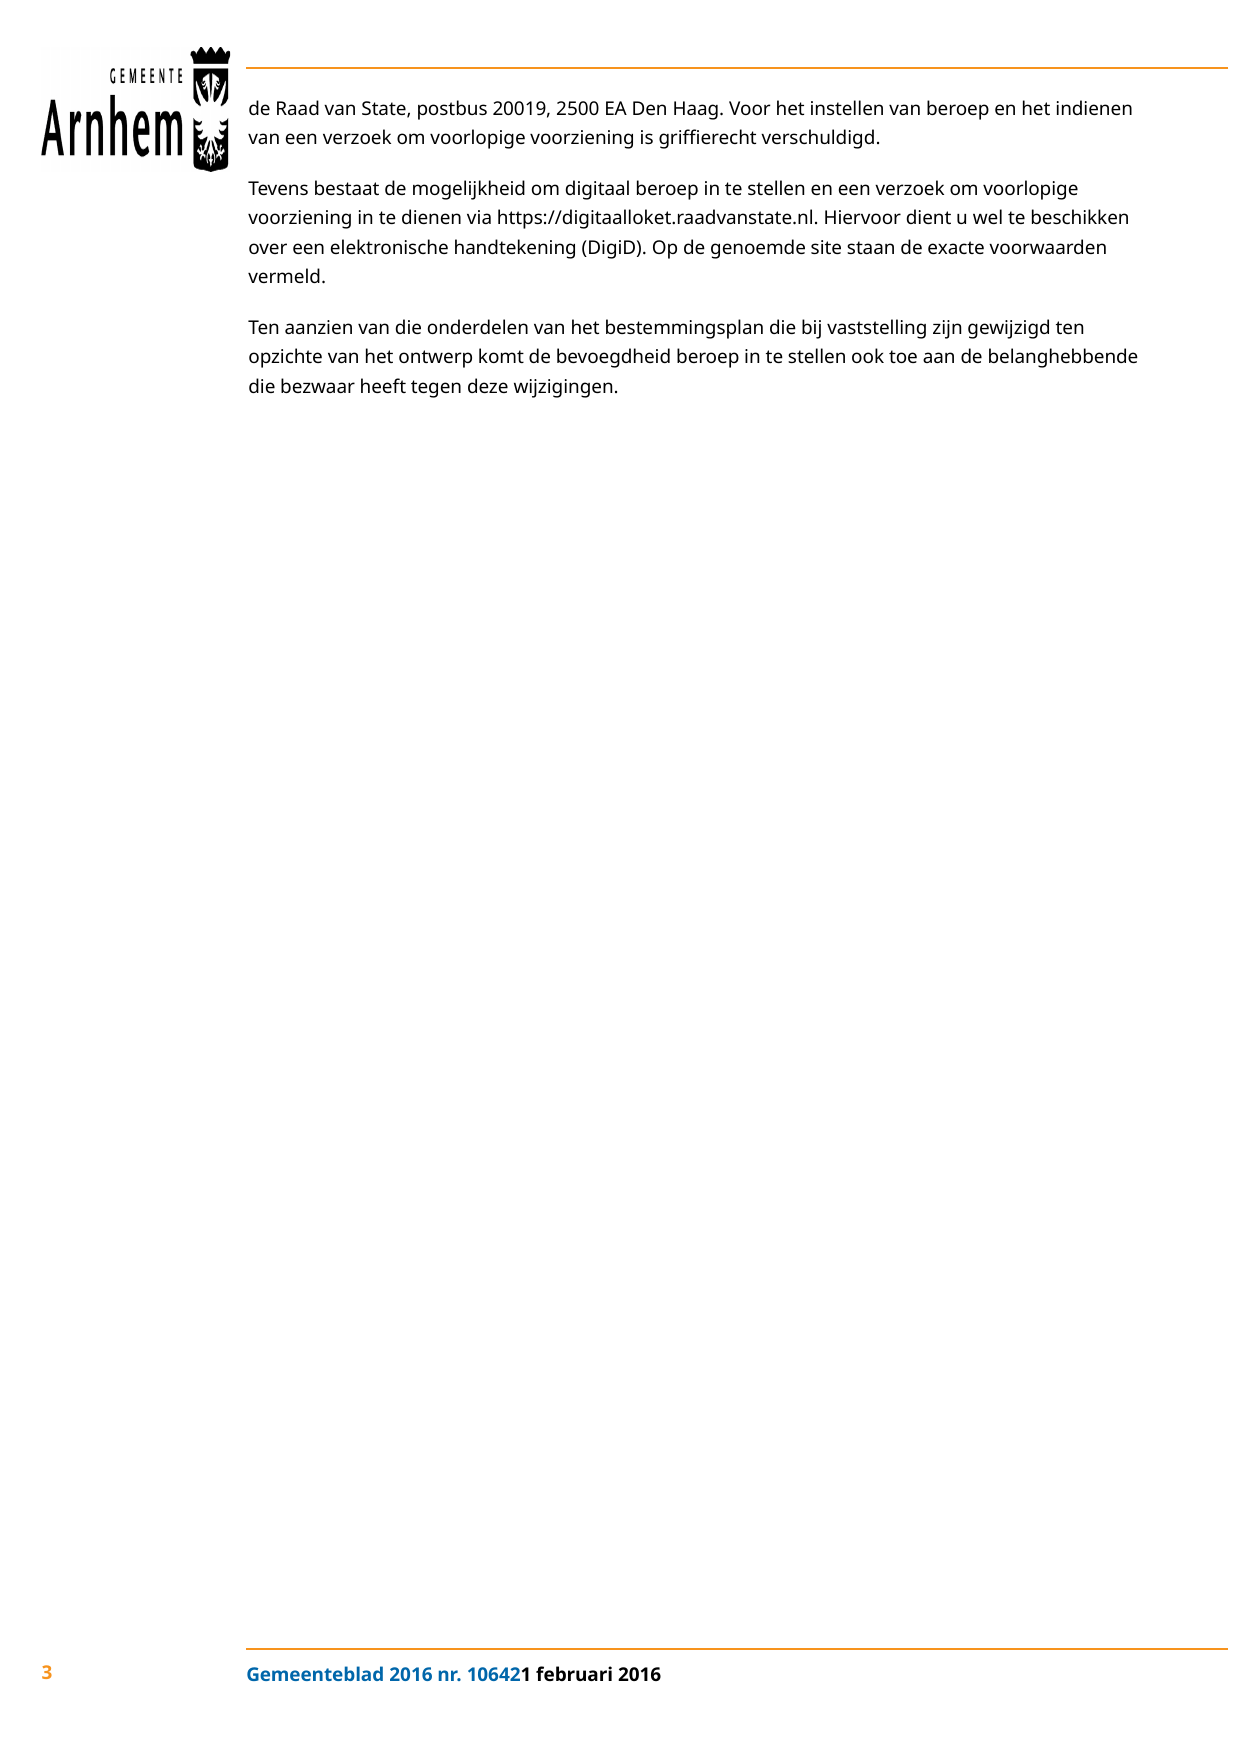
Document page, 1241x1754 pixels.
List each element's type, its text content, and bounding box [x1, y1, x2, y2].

picture [41, 47, 231, 172]
text Tevens bestaat de mogelijkheid om digitaal beroep in te stellen en een verzoek om voorlopige voorziening in te dienen via https://digitaalloket.raadvanstate.nl. Hiervoor dient u wel te beschikken over een elektronische handtekening (DigiD). Op de genoemde site staan de exacte voorwaarden vermeld. [248, 175, 1152, 289]
text de Raad van State, postbus 20019, 2500 EA Den Haag. Voor het instellen van beroep en het indienen van een verzoek om voorlopige voorziening is griffierecht verschuldigd. [248, 95, 1152, 150]
text Ten aanzien van die onderdelen van het bestemmingsplan die bij vaststelling zijn gewijzigd ten opzichte van het ontwerp komt de bevoegdheid beroep in te stellen ook toe aan de belanghebbende die bezwaar heeft tegen deze wijzigingen. [248, 314, 1152, 399]
